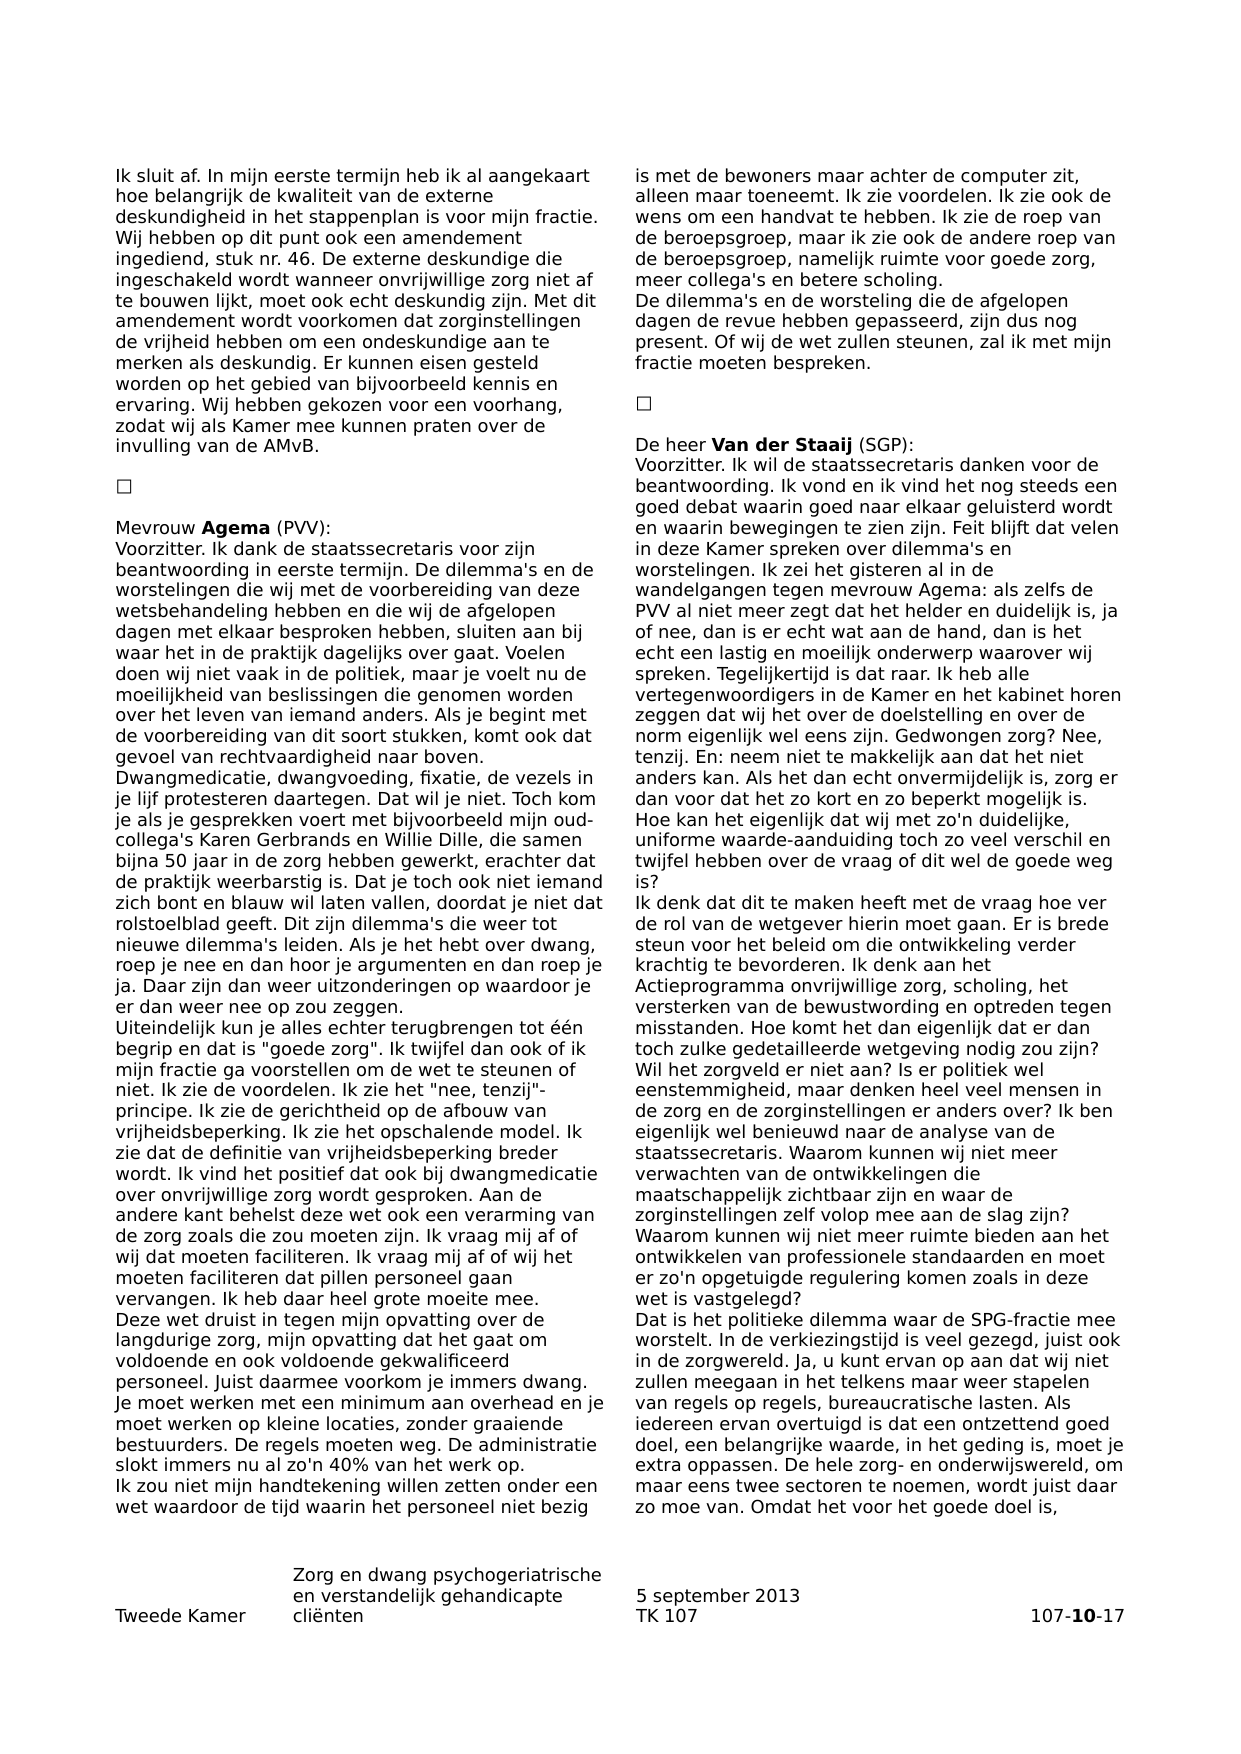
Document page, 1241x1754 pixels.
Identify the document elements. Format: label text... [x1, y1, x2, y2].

text Mevrouw Agema (PVV): [115, 518, 605, 538]
text Dat is het politieke dilemma waar de SPG-fractie mee worstelt. In de verkiezingstijd is veel gezegd, juist ook in de zorgwereld. Ja, u kunt ervan op aan dat wij niet zullen meegaan in het telkens maar weer stapelen van regels op regels, bureaucratische lasten. Als iedereen ervan overtuigd is dat een ontzettend goed doel, een belangrijke waarde, in het geding is, moet je extra oppassen. De hele zorg- en onderwijswereld, om maar eens twee sectoren te noemen, wordt juist daar zo moe van. Omdat het voor het goede doel is, [635, 1309, 1125, 1518]
text De heer Van der Staaij (SGP): [635, 434, 1125, 455]
text Voorzitter. Ik dank de staatssecretaris voor zijn beantwoording in eerste termijn. De dilemma's en de worstelingen die wij met de voorbereiding van deze wetsbehandeling hebben en die wij de afgelopen dagen met elkaar besproken hebben, sluiten aan bij waar het in de praktijk dagelijks over gaat. Voelen doen wij niet vaak in de politiek, maar je voelt nu de moeilijkheid van beslissingen die genomen worden over het leven van iemand anders. Als je begint met de voorbereiding van dit soort stukken, komt ook dat gevoel van rechtvaardigheid naar boven. Dwangmedicatie, dwangvoeding, fixatie, de vezels in je lijf protesteren daartegen. Dat wil je niet. Toch kom je als je gesprekken voert met bijvoorbeeld mijn oud-collega's Karen Gerbrands en Willie Dille, die samen bijna 50 jaar in de zorg hebben gewerkt, erachter dat de praktijk weerbarstig is. Dat je toch ook niet iemand zich bont en blauw wil laten vallen, doordat je niet dat rolstoelblad geeft. Dit zijn dilemma's die weer tot nieuwe dilemma's leiden. Als je het hebt over dwang, roep je nee en dan hoor je argumenten en dan roep je ja. Daar zijn dan weer uitzonderingen op waardoor je er dan weer nee op zou zeggen. [115, 538, 605, 1018]
text Voorzitter. Ik wil de staatssecretaris danken voor de beantwoording. Ik vond en ik vind het nog steeds een goed debat waarin goed naar elkaar geluisterd wordt en waarin bewegingen te zien zijn. Feit blijft dat velen in deze Kamer spreken over dilemma's en worstelingen. Ik zei het gisteren al in de wandelgangen tegen mevrouw Agema: als zelfs de PVV al niet meer zegt dat het helder en duidelijk is, ja of nee, dan is er echt wat aan de hand, dan is het echt een lastig en moeilijk onderwerp waarover wij spreken. Tegelijkertijd is dat raar. Ik heb alle vertegenwoordigers in de Kamer en het kabinet horen zeggen dat wij het over de doelstelling en over de norm eigenlijk wel eens zijn. Gedwongen zorg? Nee, tenzij. En: neem niet te makkelijk aan dat het niet anders kan. Als het dan echt onvermijdelijk is, zorg er dan voor dat het zo kort en zo beperkt mogelijk is. Hoe kan het eigenlijk dat wij met zo'n duidelijke, uniforme waarde-aanduiding toch zo veel verschil en twijfel hebben over de vraag of dit wel de goede weg is? [635, 455, 1125, 893]
text ⬜ [115, 477, 605, 498]
text Deze wet druist in tegen mijn opvatting over de langdurige zorg, mijn opvatting dat het gaat om voldoende en ook voldoende gekwalificeerd personeel. Juist daarmee voorkom je immers dwang. Je moet werken met een minimum aan overhead en je moet werken op kleine locaties, zonder graaiende bestuurders. De regels moeten weg. De administratie slokt immers nu al zo'n 40% van het werk op. [115, 1309, 605, 1476]
text is met de bewoners maar achter de computer zit, alleen maar toeneemt. Ik zie voordelen. Ik zie ook de wens om een handvat te hebben. Ik zie de roep van de beroepsgroep, maar ik zie ook de andere roep van de beroepsgroep, namelijk ruimte voor goede zorg, meer collega's en betere scholing. [635, 165, 1125, 290]
text ⬜ [635, 394, 1125, 414]
text Ik zou niet mijn handtekening willen zetten onder een wet waardoor de tijd waarin het personeel niet bezig [115, 1476, 605, 1518]
text Uiteindelijk kun je alles echter terugbrengen tot één begrip en dat is "goede zorg". Ik twijfel dan ook of ik mijn fractie ga voorstellen om de wet te steunen of niet. Ik zie de voordelen. Ik zie het "nee, tenzij"-principe. Ik zie de gerichtheid op de afbouw van vrijheidsbeperking. Ik zie het opschalende model. Ik zie dat de definitie van vrijheidsbeperking breder wordt. Ik vind het positief dat ook bij dwangmedicatie over onvrijwillige zorg wordt gesproken. Aan de andere kant behelst deze wet ook een verarming van de zorg zoals die zou moeten zijn. Ik vraag mij af of wij dat moeten faciliteren. Ik vraag mij af of wij het moeten faciliteren dat pillen personeel gaan vervangen. Ik heb daar heel grote moeite mee. [115, 1018, 605, 1309]
text Ik sluit af. In mijn eerste termijn heb ik al aangekaart hoe belangrijk de kwaliteit van de externe deskundigheid in het stappenplan is voor mijn fractie. Wij hebben op dit punt ook een amendement ingediend, stuk nr. 46. De externe deskundige die ingeschakeld wordt wanneer onvrijwillige zorg niet af te bouwen lijkt, moet ook echt deskundig zijn. Met dit amendement wordt voorkomen dat zorginstellingen de vrijheid hebben om een ondeskundige aan te merken als deskundig. Er kunnen eisen gesteld worden op het gebied van bijvoorbeeld kennis en ervaring. Wij hebben gekozen voor een voorhang, zodat wij als Kamer mee kunnen praten over de invulling van de AMvB. [115, 165, 605, 457]
text Ik denk dat dit te maken heeft met de vraag hoe ver de rol van de wetgever hierin moet gaan. Er is brede steun voor het beleid om die ontwikkeling verder krachtig te bevorderen. Ik denk aan het Actieprogramma onvrijwillige zorg, scholing, het versterken van de bewustwording en optreden tegen misstanden. Hoe komt het dan eigenlijk dat er dan toch zulke gedetailleerde wetgeving nodig zou zijn? Wil het zorgveld er niet aan? Is er politiek wel eenstemmigheid, maar denken heel veel mensen in de zorg en de zorginstellingen er anders over? Ik ben eigenlijk wel benieuwd naar de analyse van de staatssecretaris. Waarom kunnen wij niet meer verwachten van de ontwikkelingen die maatschappelijk zichtbaar zijn en waar de zorginstellingen zelf volop mee aan de slag zijn? Waarom kunnen wij niet meer ruimte bieden aan het ontwikkelen van professionele standaarden en moet er zo'n opgetuigde regulering komen zoals in deze wet is vastgelegd? [635, 893, 1125, 1309]
text De dilemma's en de worsteling die de afgelopen dagen de revue hebben gepasseerd, zijn dus nog present. Of wij de wet zullen steunen, zal ik met mijn fractie moeten bespreken. [635, 290, 1125, 374]
